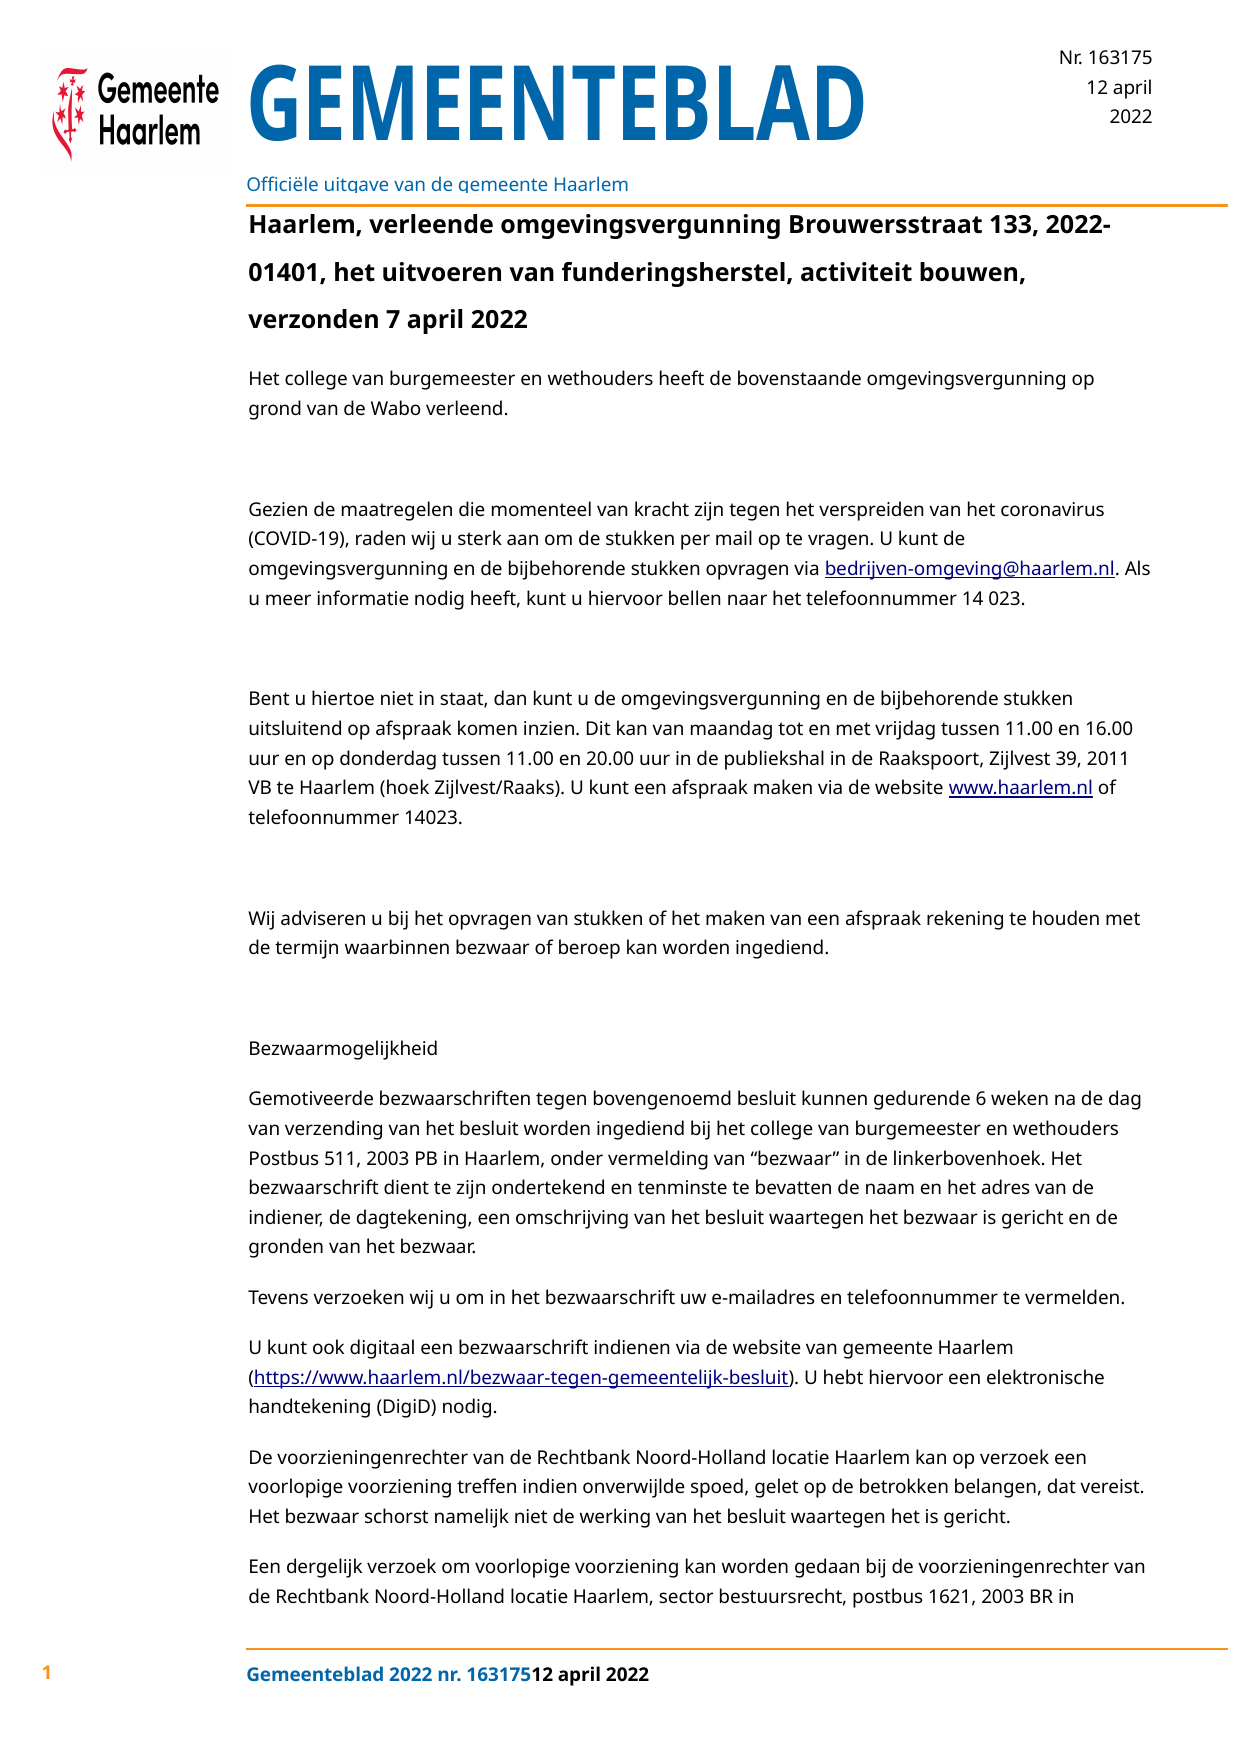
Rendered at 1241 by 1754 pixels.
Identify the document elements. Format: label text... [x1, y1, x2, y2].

picture [41, 47, 231, 172]
text U kunt ook digitaal een bezwaarschrift indienen via de website van gemeente Haarlem (https://www.haarlem.nl/bezwaar-tegen-gemeentelijk-besluit). U hebt hiervoor een elektronische handtekening (DigiD) nodig. [248, 1334, 1152, 1419]
text De voorzieningenrechter van de Rechtbank Noord-Holland locatie Haarlem kan op verzoek een voorlopige voorziening treffen indien onverwijlde spoed, gelet op de betrokken belangen, dat vereist. Het bezwaar schorst namelijk niet de werking van het besluit waartegen het is gericht. [248, 1444, 1152, 1529]
text Gezien de maatregelen die momenteel van kracht zijn tegen het verspreiden van het coronavirus (COVID-19), raden wij u sterk aan om de stukken per mail op te vragen. U kunt de omgevingsvergunning en de bijbehorende stukken opvragen via bedrijven-omgeving@haarlem.nl. Als u meer informatie nodig heeft, kunt u hiervoor bellen naar het telefoonnummer 14 023. [248, 496, 1152, 610]
text Bent u hiertoe niet in staat, dan kunt u de omgevingsvergunning en de bijbehorende stukken uitsluitend op afspraak komen inzien. Dit kan van maandag tot en met vrijdag tussen 11.00 en 16.00 uur en op donderdag tussen 11.00 en 20.00 uur in de publiekshal in de Raakspoort, Zijlvest 39, 2011 VB te Haarlem (hoek Zijlvest/Raaks). U kunt een afspraak maken via de website www.haarlem.nl of telefoonnummer 14023. [248, 686, 1152, 829]
text Wij adviseren u bij het opvragen van stukken of het maken van een afspraak rekening te houden met de termijn waarbinnen bezwaar of beroep kan worden ingediend. [248, 905, 1152, 960]
text Haarlem, verleende omgevingsvergunning Brouwersstraat 133, 2022-01401, het uitvoeren van funderingsherstel, activiteit bouwen, verzonden 7 april 2022 [248, 207, 1152, 336]
text Gemotiveerde bezwaarschriften tegen bovengenoemd besluit kunnen gedurende 6 weken na de dag van verzending van het besluit worden ingediend bij het college van burgemeester en wethouders Postbus 511, 2003 PB in Haarlem, onder vermelding van “bezwaar” in de linkerbovenhoek. Het bezwaarschrift dient te zijn ondertekend en tenminste te bevatten de naam en het adres van de indiener, de dagtekening, een omschrijving van het besluit waartegen het bezwaar is gericht en de gronden van het bezwaar. [248, 1086, 1152, 1259]
text Tevens verzoeken wij u om in het bezwaarschrift uw e-mailadres en telefoonnummer te vermelden. [248, 1284, 1152, 1309]
text Bezwaarmogelijkheid [248, 1035, 1152, 1061]
text Een dergelijk verzoek om voorlopige voorziening kan worden gedaan bij de voorzieningenrechter van de Rechtbank Noord-Holland locatie Haarlem, sector bestuursrecht, postbus 1621, 2003 BR in [248, 1553, 1152, 1609]
text Het college van burgemeester en wethouders heeft de bovenstaande omgevingsvergunning op grond van de Wabo verleend. [248, 366, 1152, 421]
